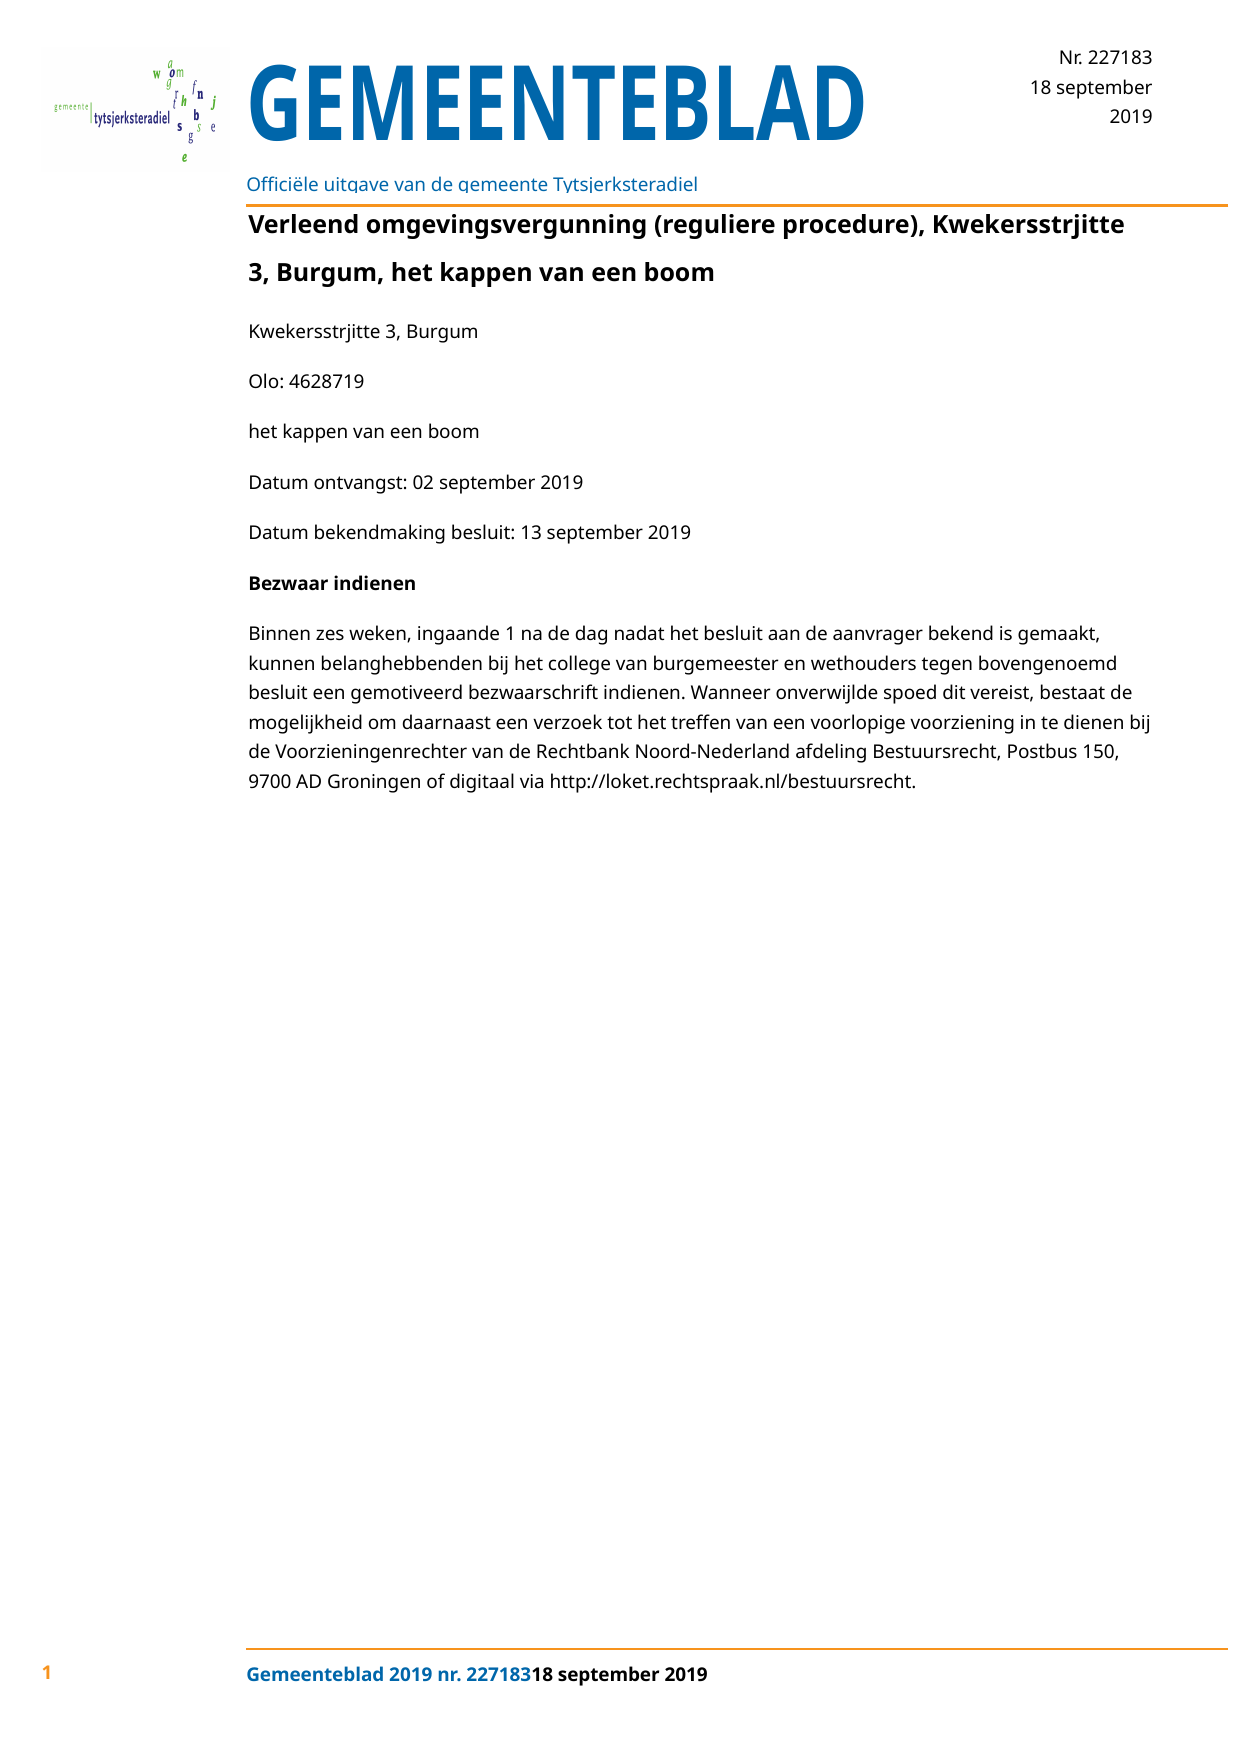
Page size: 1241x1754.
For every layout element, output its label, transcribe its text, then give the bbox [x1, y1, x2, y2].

text het kappen van een boom [248, 419, 1152, 444]
text Verleend omgevingsvergunning (reguliere procedure), Kwekersstrjitte 3, Burgum, het kappen van een boom [248, 207, 1152, 288]
text Datum ontvangst: 02 september 2019 [248, 469, 1152, 495]
text Datum bekendmaking besluit: 13 september 2019 [248, 519, 1152, 545]
text Kwekersstrjitte 3, Burgum [248, 318, 1152, 344]
picture [41, 47, 231, 172]
text Bezwaar indienen [248, 570, 1152, 596]
text Binnen zes weken, ingaande 1 na de dag nadat het besluit aan de aanvrager bekend is gemaakt, kunnen belanghebbenden bij het college van burgemeester en wethouders tegen bovengenoemd besluit een gemotiveerd bezwaarschrift indienen. Wanneer onverwijlde spoed dit vereist, bestaat de mogelijkheid om daarnaast een verzoek tot het treffen van een voorlopige voorziening in te dienen bij de Voorzieningenrechter van de Rechtbank Noord-Nederland afdeling Bestuursrecht, Postbus 150, 9700 AD Groningen of digitaal via http://loket.rechtspraak.nl/bestuursrecht. [248, 620, 1152, 794]
text Olo: 4628719 [248, 368, 1152, 394]
